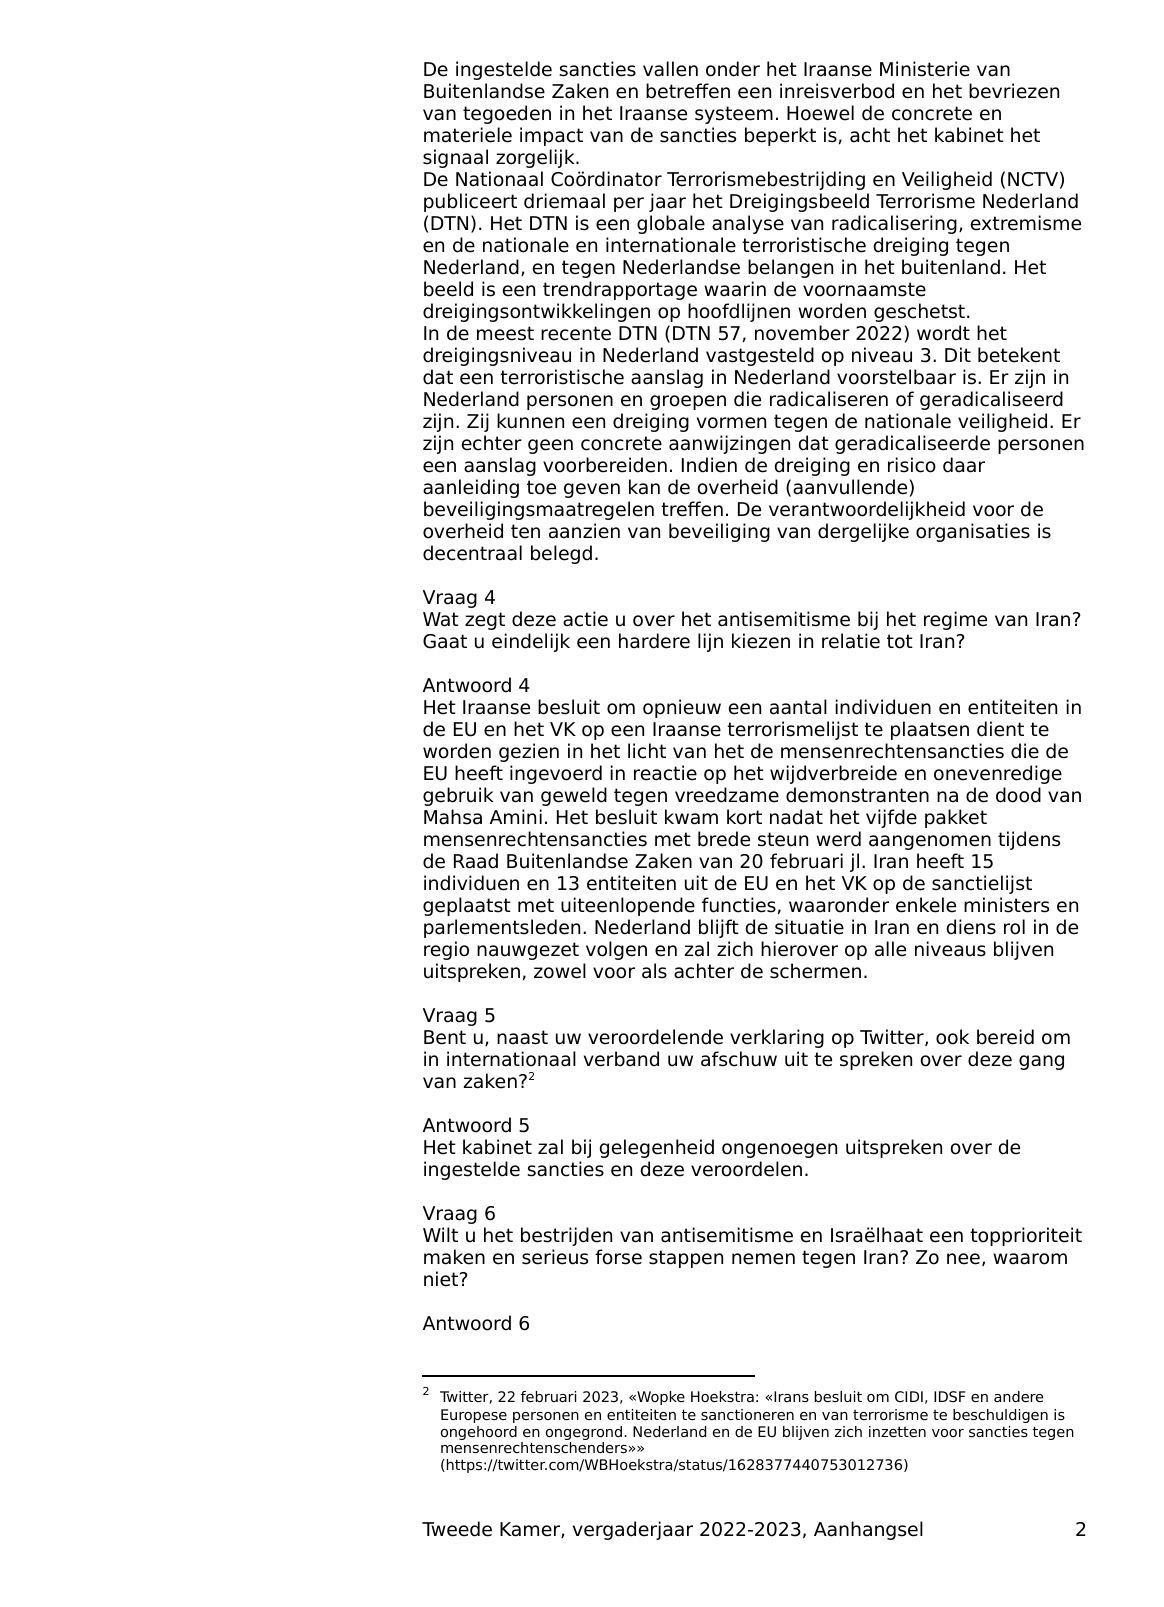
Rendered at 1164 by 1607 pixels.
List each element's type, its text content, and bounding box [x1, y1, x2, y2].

text Antwoord 6 [422, 1313, 1087, 1335]
text In de meest recente DTN (DTN 57, november 2022) wordt het dreigingsniveau in Nederland vastgesteld op niveau 3. Dit betekent dat een terroristische aanslag in Nederland voorstelbaar is. Er zijn in Nederland personen en groepen die radicaliseren of geradicaliseerd zijn. Zij kunnen een dreiging vormen tegen de nationale veiligheid. Er zijn echter geen concrete aanwijzingen dat geradicaliseerde personen een aanslag voorbereiden. Indien de dreiging en risico daar aanleiding toe geven kan de overheid (aanvullende) beveiligingsmaatregelen treffen. De verantwoordelijkheid voor de overheid ten aanzien van beveiliging van dergelijke organisaties is decentraal belegd. [422, 323, 1087, 564]
text Antwoord 4 [422, 675, 1087, 697]
text Wilt u het bestrijden van antisemitisme en Israëlhaat een topprioriteit maken en serieus forse stappen nemen tegen Iran? Zo nee, waarom niet? [422, 1225, 1087, 1291]
text Het kabinet zal bij gelegenheid ongenoegen uitspreken over de ingestelde sancties en deze veroordelen. [422, 1137, 1087, 1181]
text Het Iraanse besluit om opnieuw een aantal individuen en entiteiten in de EU en het VK op een Iraanse terrorismelijst te plaatsen dient te worden gezien in het licht van het de mensenrechtensancties die de EU heeft ingevoerd in reactie op het wijdverbreide en onevenredige gebruik van geweld tegen vreedzame demonstranten na de dood van Mahsa Amini. Het besluit kwam kort nadat het vijfde pakket mensenrechtensancties met brede steun werd aangenomen tijdens de Raad Buitenlandse Zaken van 20 februari jl. Iran heeft 15 individuen en 13 entiteiten uit de EU en het VK op de sanctielijst geplaatst met uiteenlopende functies, waaronder enkele ministers en parlementsleden. Nederland blijft de situatie in Iran en diens rol in de regio nauwgezet volgen en zal zich hierover op alle niveaus blijven uitspreken, zowel voor als achter de schermen. [422, 697, 1087, 983]
text De Nationaal Coördinator Terrorismebestrijding en Veiligheid (NCTV) publiceert driemaal per jaar het Dreigingsbeeld Terrorisme Nederland (DTN). Het DTN is een globale analyse van radicalisering, extremisme en de nationale en internationale terroristische dreiging tegen Nederland, en tegen Nederlandse belangen in het buitenland. Het beeld is een trendrapportage waarin de voornaamste dreigingsontwikkelingen op hoofdlijnen worden geschetst. [422, 169, 1087, 323]
text De ingestelde sancties vallen onder het Iraanse Ministerie van Buitenlandse Zaken en betreffen een inreisverbod en het bevriezen van tegoeden in het Iraanse systeem. Hoewel de concrete en materiele impact van de sancties beperkt is, acht het kabinet het signaal zorgelijk. [422, 59, 1087, 169]
text Wat zegt deze actie u over het antisemitisme bij het regime van Iran? Gaat u eindelijk een hardere lijn kiezen in relatie tot Iran? [422, 609, 1087, 653]
text Vraag 4 [422, 587, 1087, 609]
text Twitter, 22 februari 2023, «Wopke Hoekstra: «Irans besluit om CIDI, IDSF en andere Europese personen en entiteiten te sanctioneren en van terrorisme te beschuldigen is ongehoord en ongegrond. Nederland en de EU blijven zich inzetten voor sancties tegen mensenrechtenschenders»» (https://twitter.com/WBHoekstra/status/1628377440753012736) [422, 1385, 1087, 1474]
text Vraag 6 [422, 1203, 1087, 1225]
text Antwoord 5 [422, 1115, 1087, 1137]
text Vraag 5 [422, 1005, 1087, 1027]
text Bent u, naast uw veroordelende verklaring op Twitter, ook bereid om in internationaal verband uw afschuw uit te spreken over deze gang van zaken? [422, 1027, 1087, 1093]
